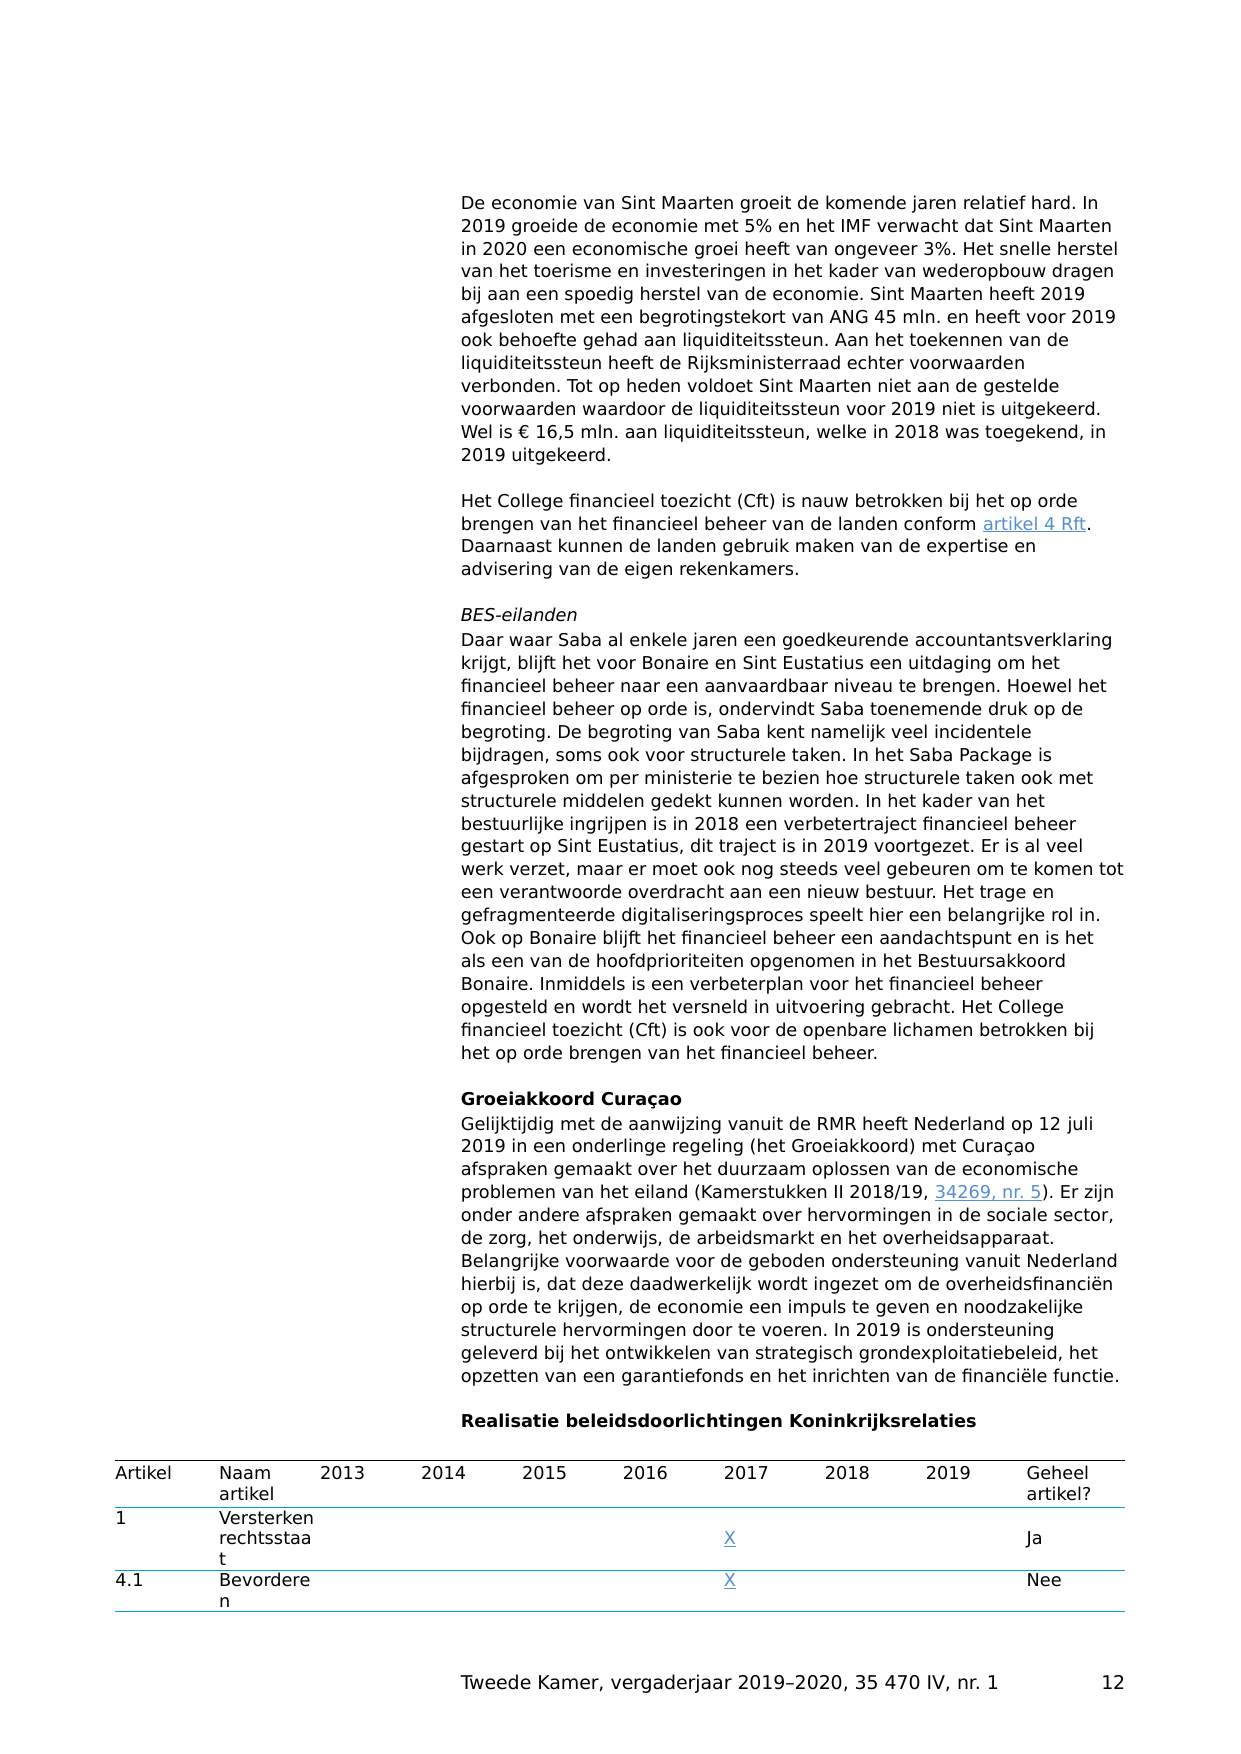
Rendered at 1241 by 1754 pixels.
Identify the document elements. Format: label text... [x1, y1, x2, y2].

table_cell 2018 [822, 1461, 923, 1507]
text Groeiakkoord Curaçao [461, 1087, 1125, 1109]
table_cell Bevorderen [216, 1571, 317, 1611]
table_cell Artikel [115, 1461, 216, 1507]
text Daar waar Saba al enkele jaren een goedkeurende accountantsverklaring krijgt, blijft het voor Bonaire en Sint Eustatius een uitdaging om het financieel beheer naar een aanvaardbaar niveau te brengen. Hoewel het financieel beheer op orde is, ondervindt Saba toenemende druk op de begroting. De begroting van Saba kent namelijk veel incidentele bijdragen, soms ook voor structurele taken. In het Saba Package is afgesproken om per ministerie te bezien hoe structurele taken ook met structurele middelen gedekt kunnen worden. In het kader van het bestuurlijke ingrijpen is in 2018 een verbetertraject financieel beheer gestart op Sint Eustatius, dit traject is in 2019 voortgezet. Er is al veel werk verzet, maar er moet ook nog steeds veel gebeuren om te komen tot een verantwoorde overdracht aan een nieuw bestuur. Het trage en gefragmenteerde digitaliseringsproces speelt hier een belangrijke rol in. Ook op Bonaire blijft het financieel beheer een aandachtspunt en is het als een van de hoofdprioriteiten opgenomen in het Bestuursakkoord Bonaire. Inmiddels is een verbeterplan voor het financieel beheer opgesteld en wordt het versneld in uitvoering gebracht. Het College financieel toezicht (Cft) is ook voor de openbare lichamen betrokken bij het op orde brengen van het financieel beheer. [461, 628, 1125, 1064]
text BES-eilanden [461, 603, 1125, 626]
table_cell [620, 1571, 721, 1611]
table_cell 2019 [923, 1461, 1023, 1507]
table_cell 4.1 [115, 1571, 216, 1611]
table_cell [923, 1508, 1023, 1569]
text Gelijktijdig met de aanwijzing vanuit de RMR heeft Nederland op 12 juli 2019 in een onderlinge regeling (het Groeiakkoord) met Curaçao afspraken gemaakt over het duurzaam oplossen van de economische problemen van het eiland (Kamerstukken II 2018/19, 34269, nr. 5). Er zijn onder andere afspraken gemaakt over hervormingen in de sociale sector, de zorg, het onderwijs, de arbeidsmarkt en het overheidsapparaat. Belangrijke voorwaarde voor de geboden ondersteuning vanuit Nederland hierbij is, dat deze daadwerkelijk wordt ingezet om de overheidsfinanciën op orde te krijgen, de economie een impuls te geven en noodzakelijke structurele hervormingen door te voeren. In 2019 is ondersteuning geleverd bij het ontwikkelen van strategisch grondexploitatiebeleid, het opzetten van een garantiefonds en het inrichten van de financiële functie. [461, 1112, 1125, 1387]
table_cell [418, 1571, 519, 1611]
table_cell [519, 1571, 620, 1611]
text Het College financieel toezicht (Cft) is nauw betrokken bij het op orde brengen van het financieel beheer van de landen conform artikel 4 Rft. Daarnaast kunnen de landen gebruik maken van de expertise en advisering van de eigen rekenkamers. [461, 489, 1125, 580]
table_cell Ja [1024, 1508, 1125, 1569]
table_cell X [721, 1571, 822, 1611]
table_cell 2016 [620, 1461, 721, 1507]
table_cell [317, 1508, 418, 1569]
table_cell Geheel artikel? [1024, 1461, 1125, 1507]
text De economie van Sint Maarten groeit de komende jaren relatief hard. In 2019 groeide de economie met 5% en het IMF verwacht dat Sint Maarten in 2020 een economische groei heeft van ongeveer 3%. Het snelle herstel van het toerisme en investeringen in het kader van wederopbouw dragen bij aan een spoedig herstel van de economie. Sint Maarten heeft 2019 afgesloten met een begrotingstekort van ANG 45 mln. en heeft voor 2019 ook behoefte gehad aan liquiditeitssteun. Aan het toekennen van de liquiditeitssteun heeft de Rijksministerraad echter voorwaarden verbonden. Tot op heden voldoet Sint Maarten niet aan de gestelde voorwaarden waardoor de liquiditeitssteun voor 2019 niet is uitgekeerd. Wel is € 16,5 mln. aan liquiditeitssteun, welke in 2018 was toegekend, in 2019 uitgekeerd. [461, 191, 1125, 466]
table_cell [620, 1508, 721, 1569]
table_cell [822, 1571, 923, 1611]
table_cell [519, 1508, 620, 1569]
table_cell 2014 [418, 1461, 519, 1507]
table_cell Nee [1024, 1571, 1125, 1611]
table_cell Versterken rechtsstaat [216, 1508, 317, 1569]
table_cell 1 [115, 1508, 216, 1569]
table_cell Naam artikel [216, 1461, 317, 1507]
table_cell [418, 1508, 519, 1569]
table_cell 2013 [317, 1461, 418, 1507]
table_header Tabel 1 Realisatie beleidsdoorlichtingen Koninkrijksrelaties [115, 1435, 1125, 1459]
table_cell [822, 1508, 923, 1569]
table_cell [317, 1571, 418, 1611]
table_cell 2017 [721, 1461, 822, 1507]
text Realisatie beleidsdoorlichtingen Koninkrijksrelaties [461, 1409, 1125, 1432]
table_cell [923, 1571, 1023, 1611]
table_cell 2015 [519, 1461, 620, 1507]
table_cell X [721, 1508, 822, 1569]
